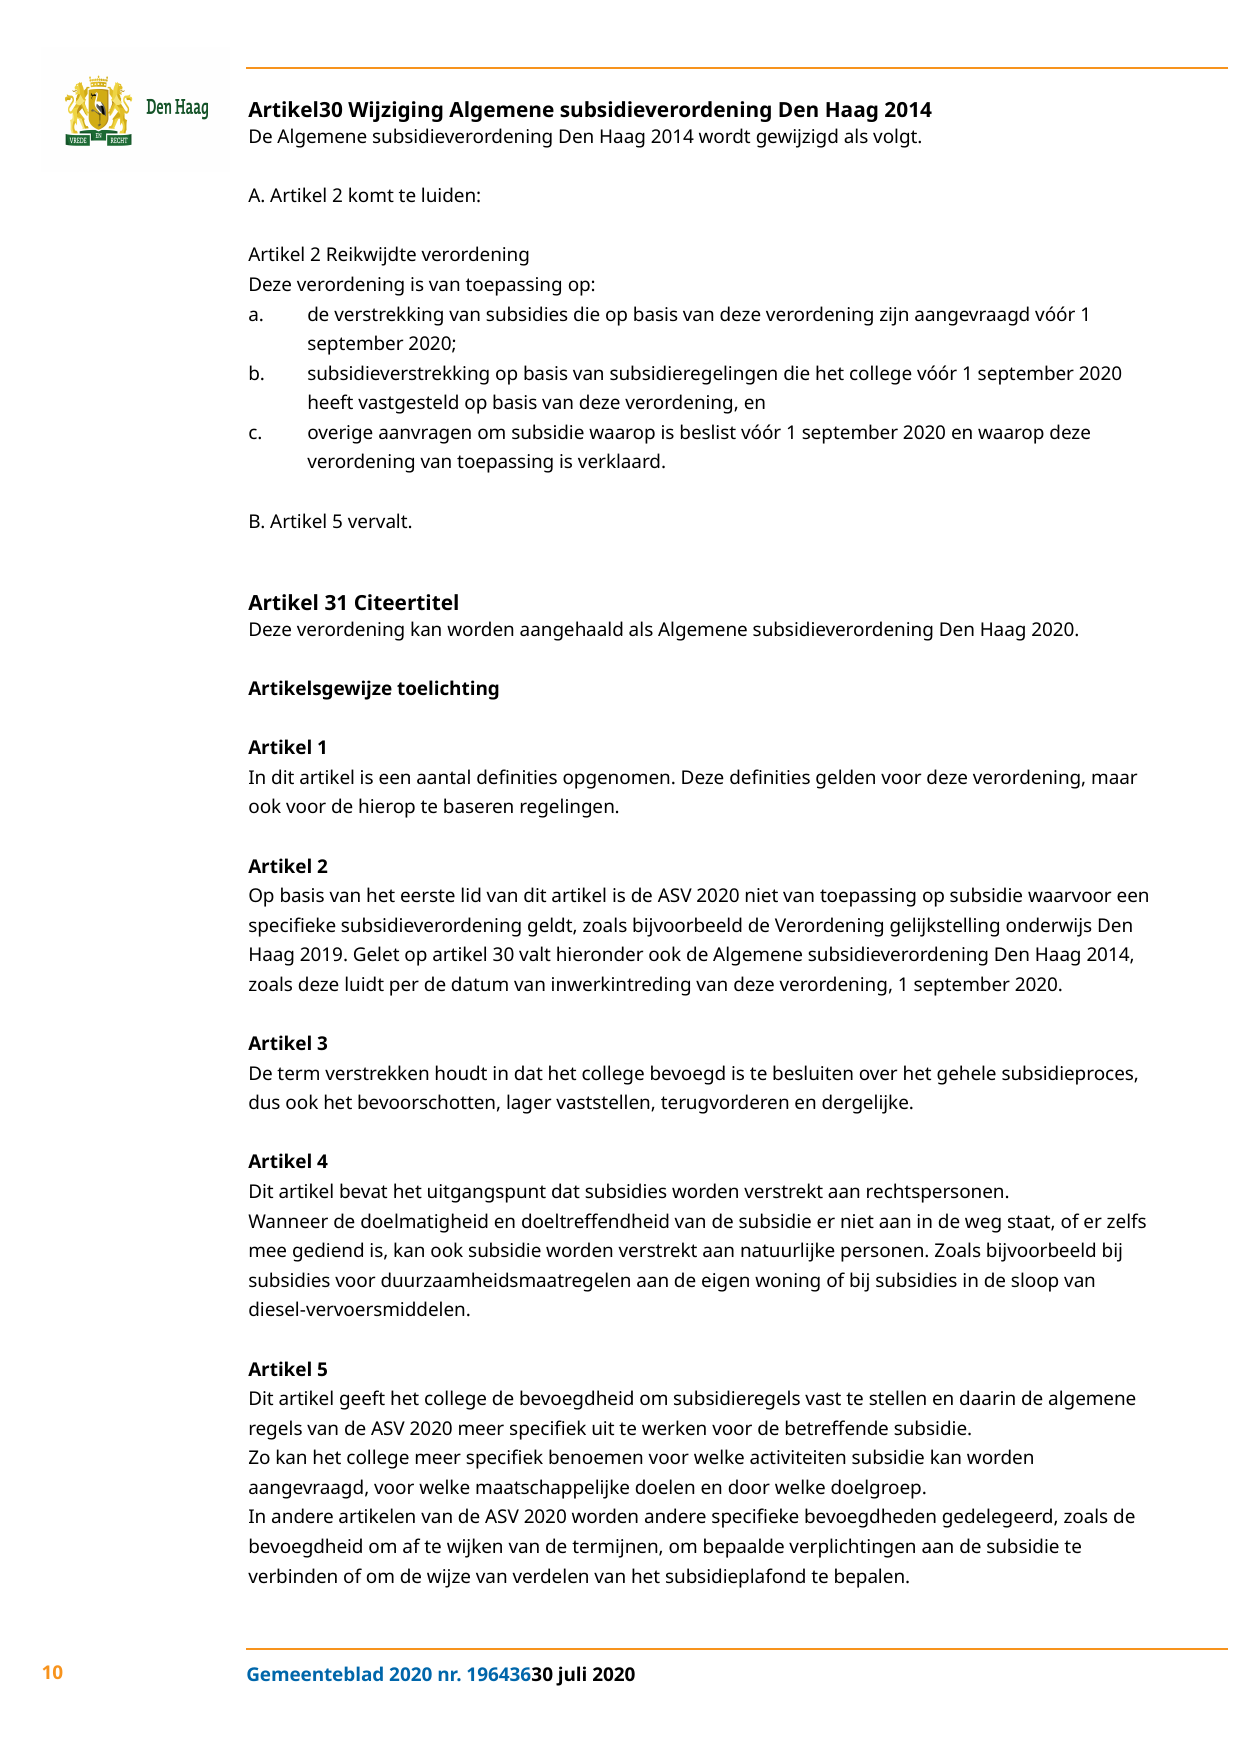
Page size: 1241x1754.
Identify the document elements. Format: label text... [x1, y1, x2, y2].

text B. Artikel 5 vervalt. [248, 508, 1152, 533]
text A. Artikel 2 komt te luiden: [248, 182, 1152, 208]
text Artikel 1 [248, 734, 1152, 760]
text Dit artikel geeft het college de bevoegdheid om subsidieregels vast te stellen en daarin de algemene regels van de ASV 2020 meer specifiek uit te werken voor de betreffende subsidie. [248, 1385, 1152, 1441]
text Artikel 3 [248, 1030, 1152, 1056]
list subsidieverstrekking op basis van subsidieregelingen die het college vóór 1 september 2020 heeft vastgesteld op basis van deze verordening, en [248, 360, 1152, 415]
text Artikelsgewijze toelichting [248, 675, 1152, 701]
text Artikel30 Wijziging Algemene subsidieverordening Den Haag 2014 [248, 95, 1152, 123]
text Artikel 2 [248, 853, 1152, 879]
text De term verstrekken houdt in dat het college bevoegd is te besluiten over het gehele subsidieproces, dus ook het bevoorschotten, lager vaststellen, terugvorderen en dergelijke. [248, 1060, 1152, 1115]
text Artikel 2 Reikwijdte verordening [248, 242, 1152, 267]
text Deze verordening is van toepassing op: [248, 271, 1152, 297]
text Artikel 31 Citeertitel [248, 588, 1152, 616]
text Zo kan het college meer specifiek benoemen voor welke activiteiten subsidie kan worden aangevraagd, voor welke maatschappelijke doelen en door welke doelgroep. [248, 1444, 1152, 1500]
text In andere artikelen van de ASV 2020 worden andere specifieke bevoegdheden gedelegeerd, zoals de bevoegdheid om af te wijken van de termijnen, om bepaalde verplichtingen aan de subsidie te verbinden of om de wijze van verdelen van het subsidieplafond te bepalen. [248, 1504, 1152, 1589]
text De Algemene subsidieverordening Den Haag 2014 wordt gewijzigd als volgt. [248, 123, 1152, 149]
text Wanneer de doelmatigheid en doeltreffendheid van de subsidie er niet aan in de weg staat, of er zelfs mee gediend is, kan ook subsidie worden verstrekt aan natuurlijke personen. Zoals bijvoorbeeld bij subsidies voor duurzaamheidsmaatregelen aan de eigen woning of bij subsidies in de sloop van diesel-vervoersmiddelen. [248, 1208, 1152, 1322]
picture [41, 47, 231, 172]
list de verstrekking van subsidies die op basis van deze verordening zijn aangevraagd vóór 1 september 2020; [248, 301, 1152, 356]
text Dit artikel bevat het uitgangspunt dat subsidies worden verstrekt aan rechtspersonen. [248, 1178, 1152, 1204]
text In dit artikel is een aantal definities opgenomen. Deze definities gelden voor deze verordening, maar ook voor de hierop te baseren regelingen. [248, 764, 1152, 819]
list overige aanvragen om subsidie waarop is beslist vóór 1 september 2020 en waarop deze verordening van toepassing is verklaard. [248, 419, 1152, 474]
text Op basis van het eerste lid van dit artikel is de ASV 2020 niet van toepassing op subsidie waarvoor een specifieke subsidieverordening geldt, zoals bijvoorbeeld de Verordening gelijkstelling onderwijs Den Haag 2019. Gelet op artikel 30 valt hieronder ook de Algemene subsidieverordening Den Haag 2014, zoals deze luidt per de datum van inwerkintreding van deze verordening, 1 september 2020. [248, 882, 1152, 997]
text Artikel 5 [248, 1356, 1152, 1382]
text Deze verordening kan worden aangehaald als Algemene subsidieverordening Den Haag 2020. [248, 616, 1152, 642]
text Artikel 4 [248, 1149, 1152, 1174]
